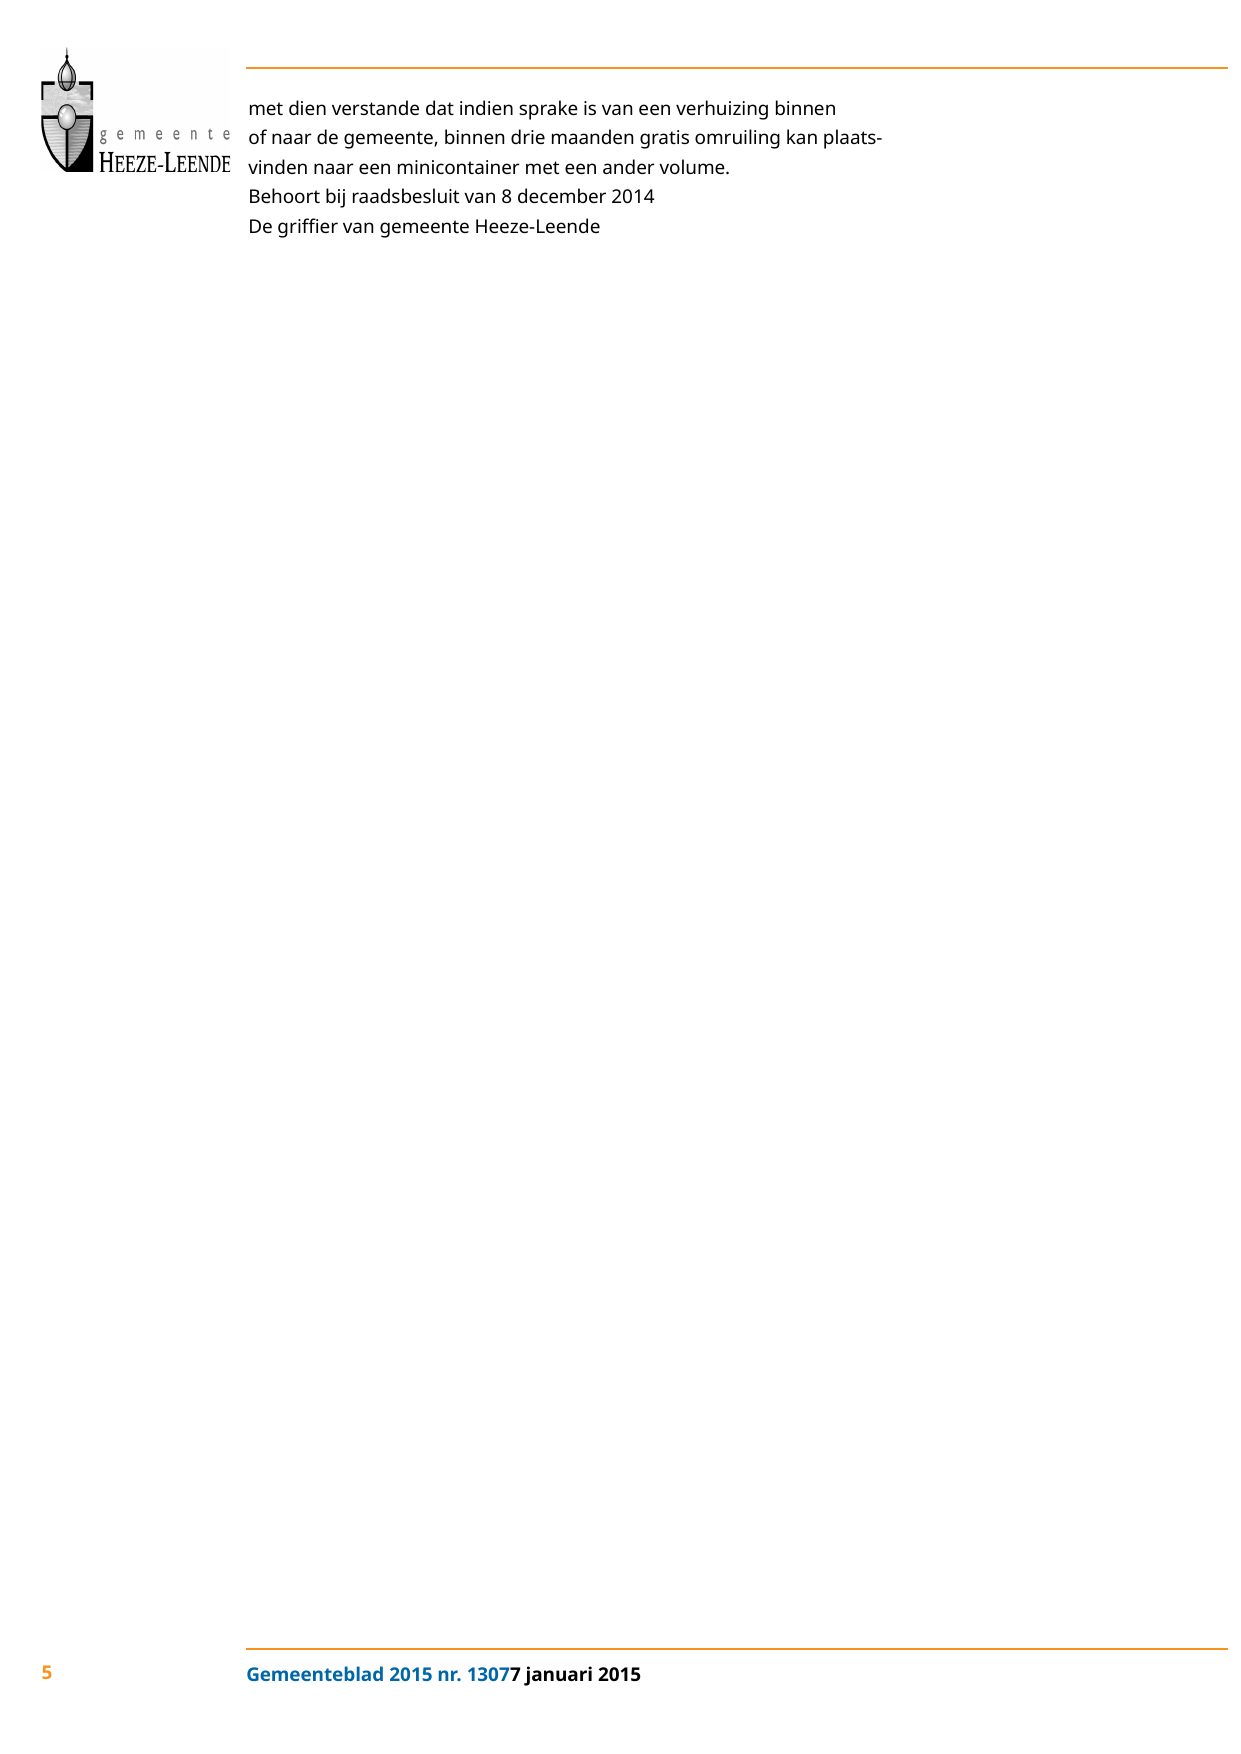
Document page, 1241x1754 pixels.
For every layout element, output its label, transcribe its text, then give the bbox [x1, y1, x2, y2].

text Behoort bij raadsbesluit van 8 december 2014 [248, 183, 1152, 209]
picture [41, 47, 231, 172]
text De griffier van gemeente Heeze-Leende [248, 213, 1152, 239]
text of naar de gemeente, binnen drie maanden gratis omruiling kan plaats- [248, 124, 1152, 150]
text vinden naar een minicontainer met een ander volume. [248, 154, 1152, 180]
text met dien verstande dat indien sprake is van een verhuizing binnen [248, 95, 1152, 121]
